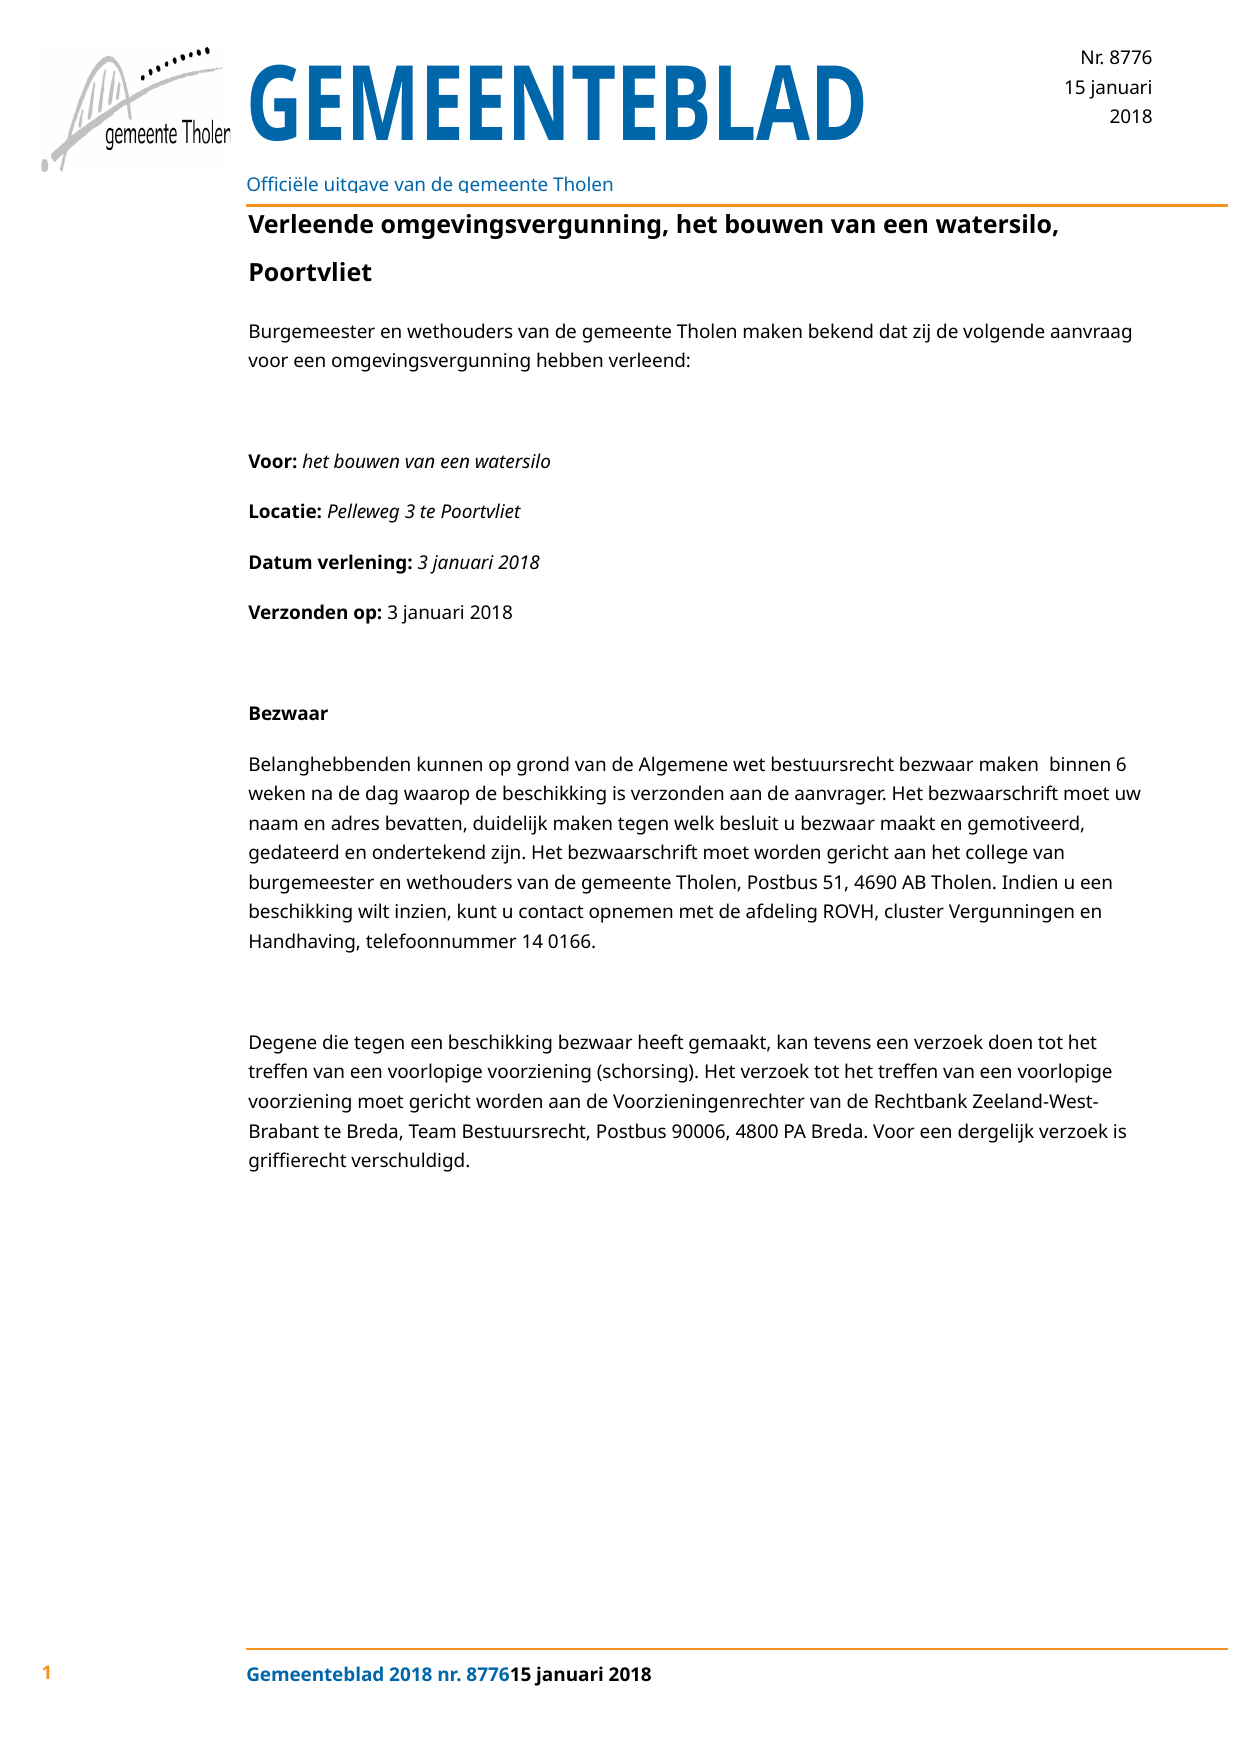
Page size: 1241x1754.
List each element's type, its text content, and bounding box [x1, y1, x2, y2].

picture [41, 47, 231, 172]
text Locatie: Pelleweg 3 te Poortvliet [248, 499, 1152, 524]
text Belanghebbenden kunnen op grond van de Algemene wet bestuursrecht bezwaar maken binnen 6 weken na de dag waarop de beschikking is verzonden aan de aanvrager. Het bezwaarschrift moet uw naam en adres bevatten, duidelijk maken tegen welk besluit u bezwaar maakt en gemotiveerd, gedateerd en ondertekend zijn. Het bezwaarschrift moet worden gericht aan het college van burgemeester en wethouders van de gemeente Tholen, Postbus 51, 4690 AB Tholen. Indien u een beschikking wilt inzien, kunt u contact opnemen met de afdeling ROVH, cluster Vergunningen en Handhaving, telefoonnummer 14 0166. [248, 751, 1152, 954]
text Verzonden op: 3 januari 2018 [248, 599, 1152, 625]
text Degene die tegen een beschikking bezwaar heeft gemaakt, kan tevens een verzoek doen tot het treffen van een voorlopige voorziening (schorsing). Het verzoek tot het treffen van een voorlopige voorziening moet gericht worden aan de Voorzieningenrechter van de Rechtbank Zeeland-West-Brabant te Breda, Team Bestuursrecht, Postbus 90006, 4800 PA Breda. Voor een dergelijk verzoek is griffierecht verschuldigd. [248, 1029, 1152, 1173]
text Voor: het bouwen van een watersilo [248, 448, 1152, 474]
text Verleende omgevingsvergunning, het bouwen van een watersilo, Poortvliet [248, 207, 1152, 288]
text Burgemeester en wethouders van de gemeente Tholen maken bekend dat zij de volgende aanvraag voor een omgevingsvergunning hebben verleend: [248, 318, 1152, 373]
text Bezwaar [248, 700, 1152, 726]
text Datum verlening: 3 januari 2018 [248, 549, 1152, 575]
